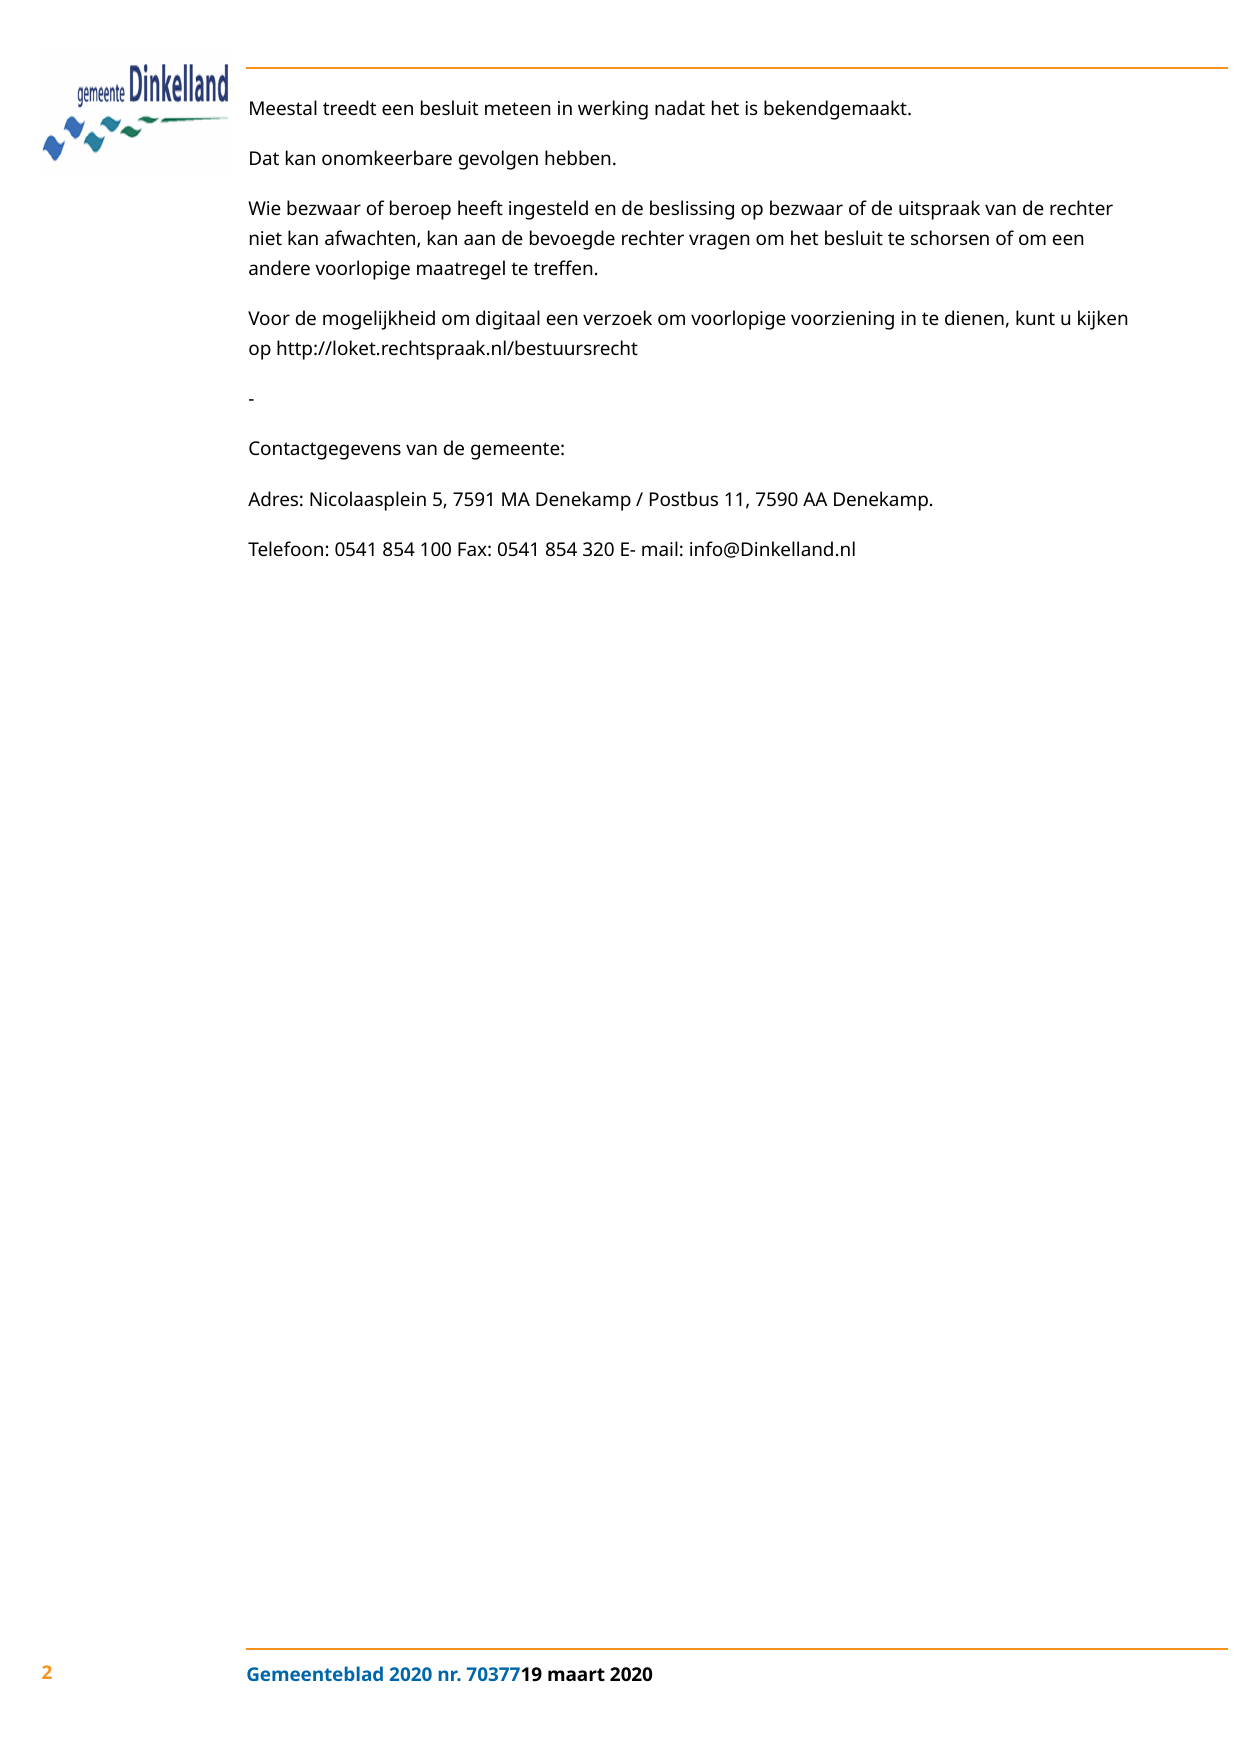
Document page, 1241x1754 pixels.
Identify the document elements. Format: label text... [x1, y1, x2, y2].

text Contactgegevens van de gemeente: [248, 436, 1152, 461]
text Meestal treedt een besluit meteen in werking nadat het is bekendgemaakt. [248, 95, 1152, 121]
text Wie bezwaar of beroep heeft ingesteld en de beslissing op bezwaar of de uitspraak van de rechter niet kan afwachten, kan aan de bevoegde rechter vragen om het besluit te schorsen of om een andere voorlopige maatregel te treffen. [248, 196, 1152, 281]
text - [248, 385, 1152, 411]
text Adres: Nicolaasplein 5, 7591 MA Denekamp / Postbus 11, 7590 AA Denekamp. [248, 486, 1152, 512]
picture [41, 47, 231, 172]
text Telefoon: 0541 854 100 Fax: 0541 854 320 E- mail: info@Dinkelland.nl [248, 536, 1152, 562]
text Dat kan onomkeerbare gevolgen hebben. [248, 145, 1152, 171]
text Voor de mogelijkheid om digitaal een verzoek om voorlopige voorziening in te dienen, kunt u kijken op http://loket.rechtspraak.nl/bestuursrecht [248, 305, 1152, 361]
